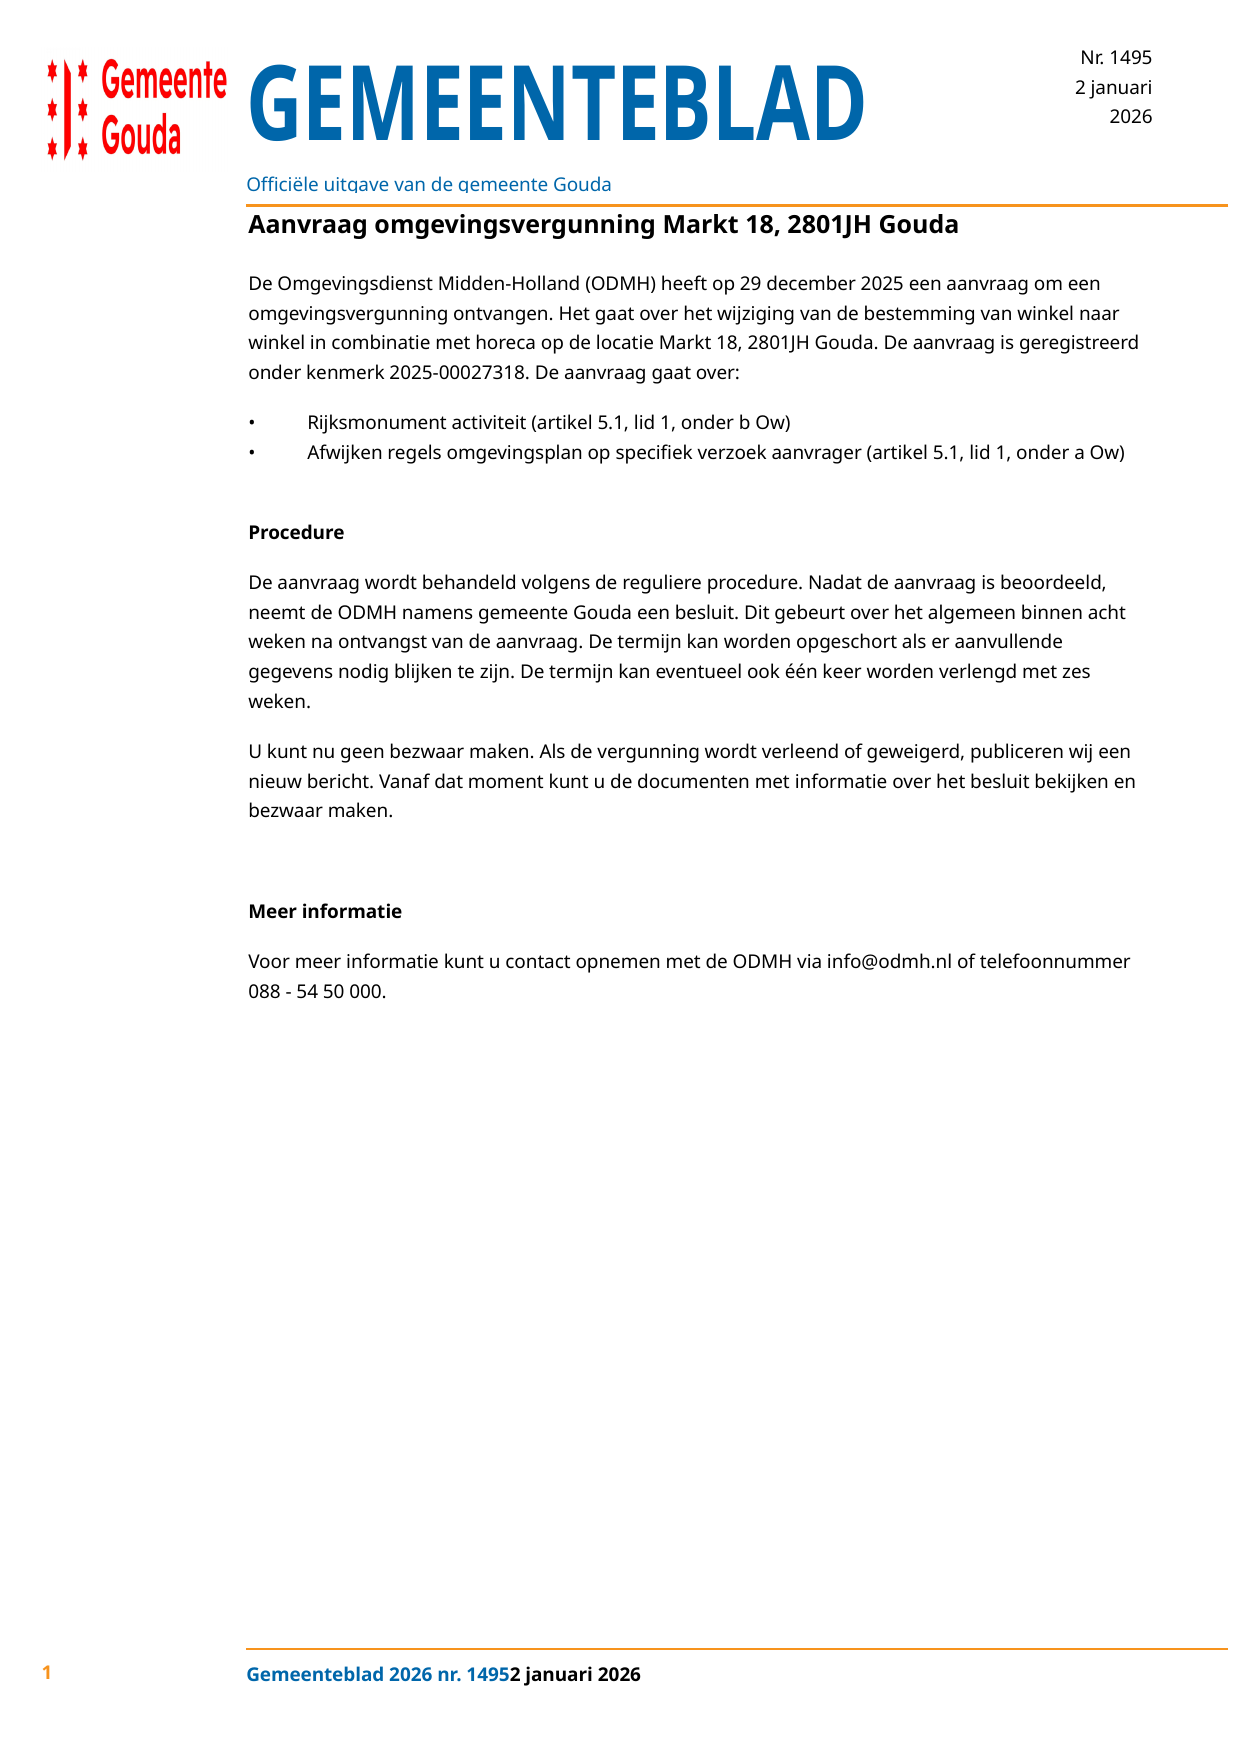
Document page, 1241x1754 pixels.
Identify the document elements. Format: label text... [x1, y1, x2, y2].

picture [41, 47, 231, 172]
text Procedure [248, 519, 1152, 545]
text U kunt nu geen bezwaar maken. Als de vergunning wordt verleend of geweigerd, publiceren wij een nieuw bericht. Vanaf dat moment kunt u de documenten met informatie over het besluit bekijken en bezwaar maken. [248, 738, 1152, 823]
list Afwijken regels omgevingsplan op specifiek verzoek aanvrager (artikel 5.1, lid 1, onder a Ow) [248, 439, 1152, 465]
list Rijksmonument activiteit (artikel 5.1, lid 1, onder b Ow) [248, 409, 1152, 435]
text Meer informatie [248, 898, 1152, 924]
text Aanvraag omgevingsvergunning Markt 18, 2801JH Gouda [248, 207, 1152, 241]
text De aanvraag wordt behandeld volgens de reguliere procedure. Nadat de aanvraag is beoordeeld, neemt de ODMH namens gemeente Gouda een besluit. Dit gebeurt over het algemeen binnen acht weken na ontvangst van de aanvraag. De termijn kan worden opgeschort als er aanvullende gegevens nodig blijken te zijn. De termijn kan eventueel ook één keer worden verlengd met zes weken. [248, 569, 1152, 713]
text Voor meer informatie kunt u contact opnemen met de ODMH via info@odmh.nl of telefoonnummer 088 - 54 50 000. [248, 949, 1152, 1004]
text De Omgevingsdienst Midden-Holland (ODMH) heeft op 29 december 2025 een aanvraag om een omgevingsvergunning ontvangen. Het gaat over het wijziging van de bestemming van winkel naar winkel in combinatie met horeca op de locatie Markt 18, 2801JH Gouda. De aanvraag is geregistreerd onder kenmerk 2025-00027318. De aanvraag gaat over: [248, 270, 1152, 385]
